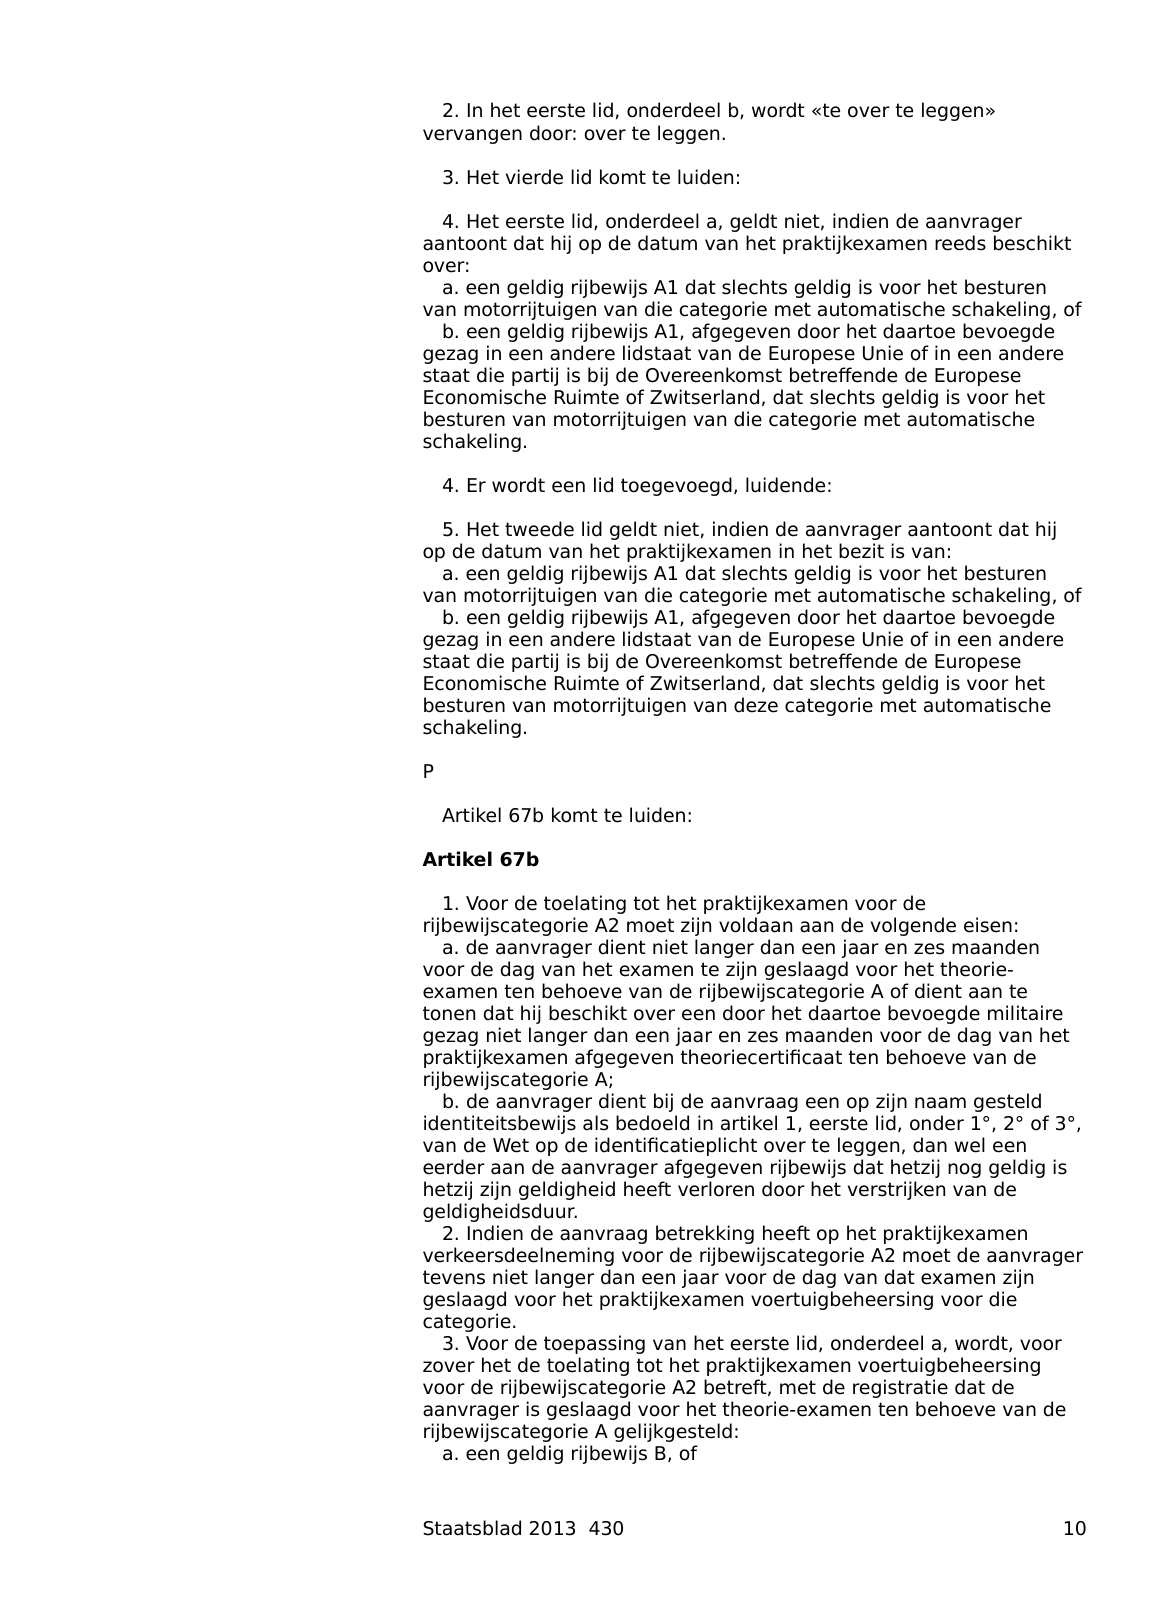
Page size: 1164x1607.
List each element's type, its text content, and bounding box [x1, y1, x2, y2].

text 3. Het vierde lid komt te luiden: [422, 167, 1087, 188]
text Artikel 67b komt te luiden: [422, 805, 1087, 827]
text 5. Het tweede lid geldt niet, indien de aanvrager aantoont dat hij op de datum van het praktijkexamen in het bezit is van: [422, 519, 1087, 563]
text 4. Het eerste lid, onderdeel a, geldt niet, indien de aanvrager aantoont dat hij op de datum van het praktijkexamen reeds beschikt over: [422, 211, 1087, 277]
text a. de aanvrager dient niet langer dan een jaar en zes maanden voor de dag van het examen te zijn geslaagd voor het theorie-examen ten behoeve van de rijbewijscategorie A of dient aan te tonen dat hij beschikt over een door het daartoe bevoegde militaire gezag niet langer dan een jaar en zes maanden voor de dag van het praktijkexamen afgegeven theoriecertificaat ten behoeve van de rijbewijscategorie A; [422, 937, 1087, 1091]
text 3. Voor de toepassing van het eerste lid, onderdeel a, wordt, voor zover het de toelating tot het praktijkexamen voertuigbeheersing voor de rijbewijscategorie A2 betreft, met de registratie dat de aanvrager is geslaagd voor het theorie-examen ten behoeve van de rijbewijscategorie A gelijkgesteld: [422, 1333, 1087, 1443]
text a. een geldig rijbewijs A1 dat slechts geldig is voor het besturen van motorrijtuigen van die categorie met automatische schakeling, of [422, 277, 1087, 321]
text P [422, 761, 1087, 783]
text b. een geldig rijbewijs A1, afgegeven door het daartoe bevoegde gezag in een andere lidstaat van de Europese Unie of in een andere staat die partij is bij de Overeenkomst betreffende de Europese Economische Ruimte of Zwitserland, dat slechts geldig is voor het besturen van motorrijtuigen van die categorie met automatische schakeling. [422, 321, 1087, 452]
text a. een geldig rijbewijs A1 dat slechts geldig is voor het besturen van motorrijtuigen van die categorie met automatische schakeling, of [422, 563, 1087, 607]
text 2. Indien de aanvraag betrekking heeft op het praktijkexamen verkeersdeelneming voor de rijbewijscategorie A2 moet de aanvrager tevens niet langer dan een jaar voor de dag van dat examen zijn geslaagd voor het praktijkexamen voertuigbeheersing voor die categorie. [422, 1223, 1087, 1333]
text a. een geldig rijbewijs B, of [422, 1443, 1087, 1465]
text 1. Voor de toelating tot het praktijkexamen voor de rijbewijscategorie A2 moet zijn voldaan aan de volgende eisen: [422, 893, 1087, 937]
text b. een geldig rijbewijs A1, afgegeven door het daartoe bevoegde gezag in een andere lidstaat van de Europese Unie of in een andere staat die partij is bij de Overeenkomst betreffende de Europese Economische Ruimte of Zwitserland, dat slechts geldig is voor het besturen van motorrijtuigen van deze categorie met automatische schakeling. [422, 607, 1087, 739]
text b. de aanvrager dient bij de aanvraag een op zijn naam gesteld identiteitsbewijs als bedoeld in artikel 1, eerste lid, onder 1°, 2° of 3°, van de Wet op de identificatieplicht over te leggen, dan wel een eerder aan de aanvrager afgegeven rijbewijs dat hetzij nog geldig is hetzij zijn geldigheid heeft verloren door het verstrijken van de geldigheidsduur. [422, 1091, 1087, 1223]
text 2. In het eerste lid, onderdeel b, wordt «te over te leggen» vervangen door: over te leggen. [422, 100, 1087, 144]
subtitle Artikel 67b [422, 849, 1087, 871]
text 4. Er wordt een lid toegevoegd, luidende: [422, 475, 1087, 497]
